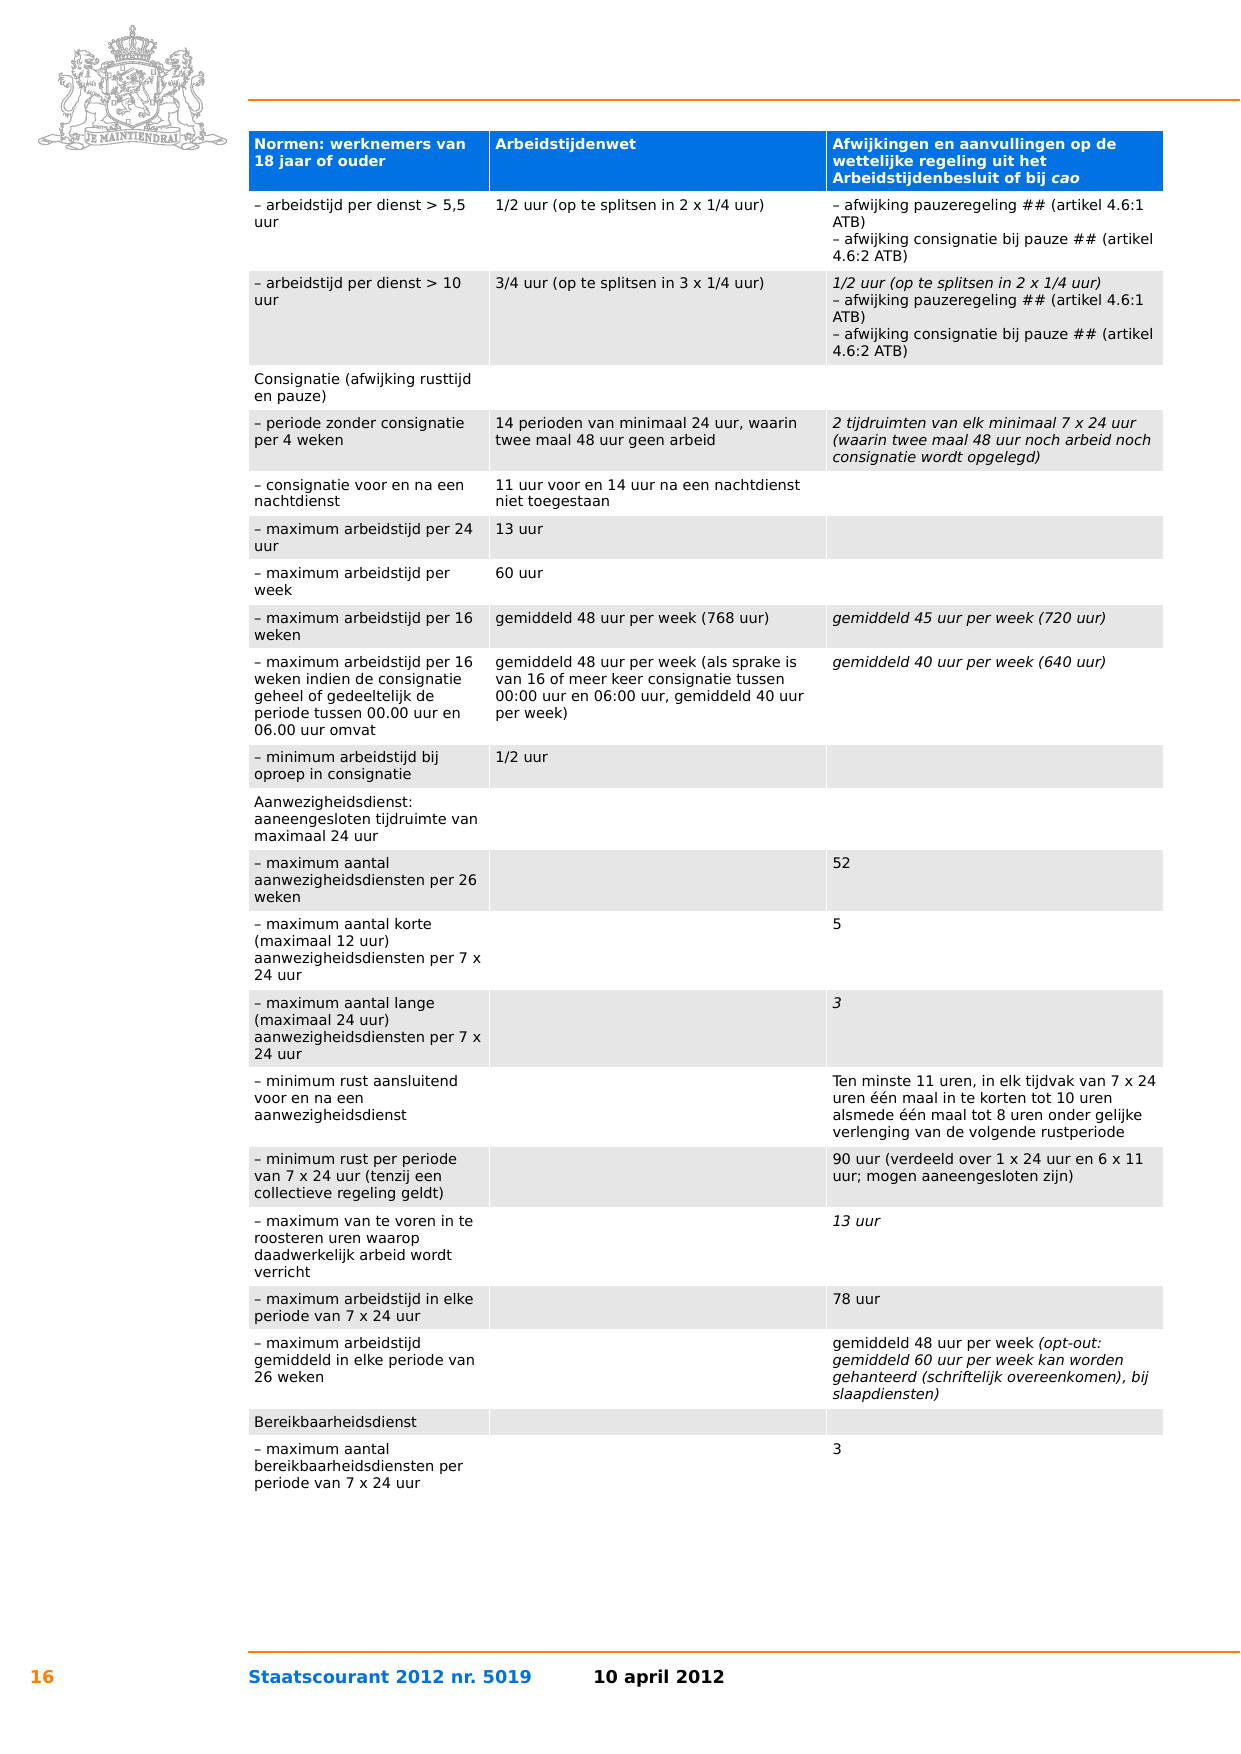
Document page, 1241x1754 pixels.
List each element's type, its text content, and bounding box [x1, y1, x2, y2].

table_cell [827, 472, 1163, 515]
table_cell [827, 516, 1163, 559]
table_cell – periode zonder consignatie per 4 weken [249, 410, 489, 471]
table_cell gemiddeld 45 uur per week (720 uur) [827, 605, 1163, 648]
table_header Arbeidstijdenwet [490, 131, 826, 191]
table_cell – minimum rust aansluitend voor en na een aanwezigheidsdienst [249, 1068, 489, 1146]
table_cell [490, 990, 826, 1067]
table_cell 13 uur [490, 516, 826, 559]
table_cell [490, 1208, 826, 1285]
table_cell [490, 1409, 826, 1435]
table_cell – maximum arbeidstijd per week [249, 560, 489, 604]
table_cell – maximum van te voren in te roosteren uren waarop daadwerkelijk arbeid wordt verricht [249, 1208, 489, 1285]
table_cell – arbeidstijd per dienst > 5,5 uur [249, 192, 489, 269]
table_cell Consignatie (afwijking rusttijd en pauze) [249, 366, 489, 409]
table_cell – maximum arbeidstijd gemiddeld in elke periode van 26 weken [249, 1331, 489, 1408]
table_cell [490, 1331, 826, 1408]
table_cell 1/2 uur (op te splitsen in 2 x 1/4 uur) [490, 192, 826, 269]
table_cell 2 tijdruimten van elk minimaal 7 x 24 uur (waarin twee maal 48 uur noch arbeid noch consignatie wordt opgelegd) [827, 410, 1163, 471]
table_cell 90 uur (verdeeld over 1 x 24 uur en 6 x 11 uur; mogen aaneengesloten zijn) [827, 1147, 1163, 1207]
table_cell Ten minste 11 uren, in elk tijdvak van 7 x 24 uren één maal in te korten tot 10 uren alsmede één maal tot 8 uren onder gelijke verlenging van de volgende rustperiode [827, 1068, 1163, 1146]
table_cell Bereikbaarheidsdienst [249, 1409, 489, 1435]
table_cell – maximum arbeidstijd per 16 weken [249, 605, 489, 648]
table_cell – maximum aantal lange (maximaal 24 uur) aanwezigheidsdiensten per 7 x 24 uur [249, 990, 489, 1067]
table_cell 3/4 uur (op te splitsen in 3 x 1/4 uur) [490, 271, 826, 365]
table_cell – arbeidstijd per dienst > 10 uur [249, 271, 489, 365]
table_header Normen: werknemers van 18 jaar of ouder [249, 131, 489, 191]
table_cell 3 [827, 1436, 1163, 1497]
table_cell 14 perioden van minimaal 24 uur, waarin twee maal 48 uur geen arbeid [490, 410, 826, 471]
table_cell [827, 745, 1163, 788]
table_cell gemiddeld 48 uur per week (768 uur) [490, 605, 826, 648]
table_cell – maximum aantal aanwezigheidsdiensten per 26 weken [249, 850, 489, 911]
table_cell – maximum arbeidstijd in elke periode van 7 x 24 uur [249, 1286, 489, 1329]
table_cell – consignatie voor en na een nachtdienst [249, 472, 489, 515]
table_cell 1/2 uur [490, 745, 826, 788]
table_cell [490, 1436, 826, 1497]
table_cell – afwijking pauzeregeling ## (artikel 4.6:1 ATB) – afwijking consignatie bij pauze ## (artikel 4.6:2 ATB) [827, 192, 1163, 269]
table_cell 3 [827, 990, 1163, 1067]
table_cell 60 uur [490, 560, 826, 604]
table_cell – maximum arbeidstijd per 16 weken indien de consignatie geheel of gedeeltelijk de periode tussen 00.00 uur en 06.00 uur omvat [249, 649, 489, 743]
table_header Afwijkingen en aanvullingen op de wettelijke regeling uit het Arbeidstijdenbesluit of bij cao [827, 131, 1163, 191]
table_cell [827, 789, 1163, 849]
picture [38, 25, 227, 150]
table_cell [827, 366, 1163, 409]
table_cell gemiddeld 48 uur per week (opt-out: gemiddeld 60 uur per week kan worden gehanteerd (schriftelijk overeenkomen), bij slaapdiensten) [827, 1331, 1163, 1408]
table_cell – maximum aantal korte (maximaal 12 uur) aanwezigheidsdiensten per 7 x 24 uur [249, 912, 489, 989]
table_cell 1/2 uur (op te splitsen in 2 x 1/4 uur) – afwijking pauzeregeling ## (artikel 4.6:1 ATB) – afwijking consignatie bij pauze ## (artikel 4.6:2 ATB) [827, 271, 1163, 365]
table_cell 13 uur [827, 1208, 1163, 1285]
table_cell gemiddeld 48 uur per week (als sprake is van 16 of meer keer consignatie tussen 00:00 uur en 06:00 uur, gemiddeld 40 uur per week) [490, 649, 826, 743]
table_cell [490, 366, 826, 409]
table_cell [827, 560, 1163, 604]
table_cell gemiddeld 40 uur per week (640 uur) [827, 649, 1163, 743]
table_cell Aanwezigheidsdienst: aaneengesloten tijdruimte van maximaal 24 uur [249, 789, 489, 849]
table_cell – minimum arbeidstijd bij oproep in consignatie [249, 745, 489, 788]
table_cell [490, 1286, 826, 1329]
table_cell – minimum rust per periode van 7 x 24 uur (tenzij een collectieve regeling geldt) [249, 1147, 489, 1207]
table_cell [490, 912, 826, 989]
table_cell 5 [827, 912, 1163, 989]
table_cell [827, 1409, 1163, 1435]
table_cell 52 [827, 850, 1163, 911]
table_cell [490, 1068, 826, 1146]
table_cell [490, 850, 826, 911]
table_cell [490, 1147, 826, 1207]
table_cell – maximum aantal bereikbaarheidsdiensten per periode van 7 x 24 uur [249, 1436, 489, 1497]
table_cell 78 uur [827, 1286, 1163, 1329]
table_cell – maximum arbeidstijd per 24 uur [249, 516, 489, 559]
table_cell 11 uur voor en 14 uur na een nachtdienst niet toegestaan [490, 472, 826, 515]
table_cell [490, 789, 826, 849]
